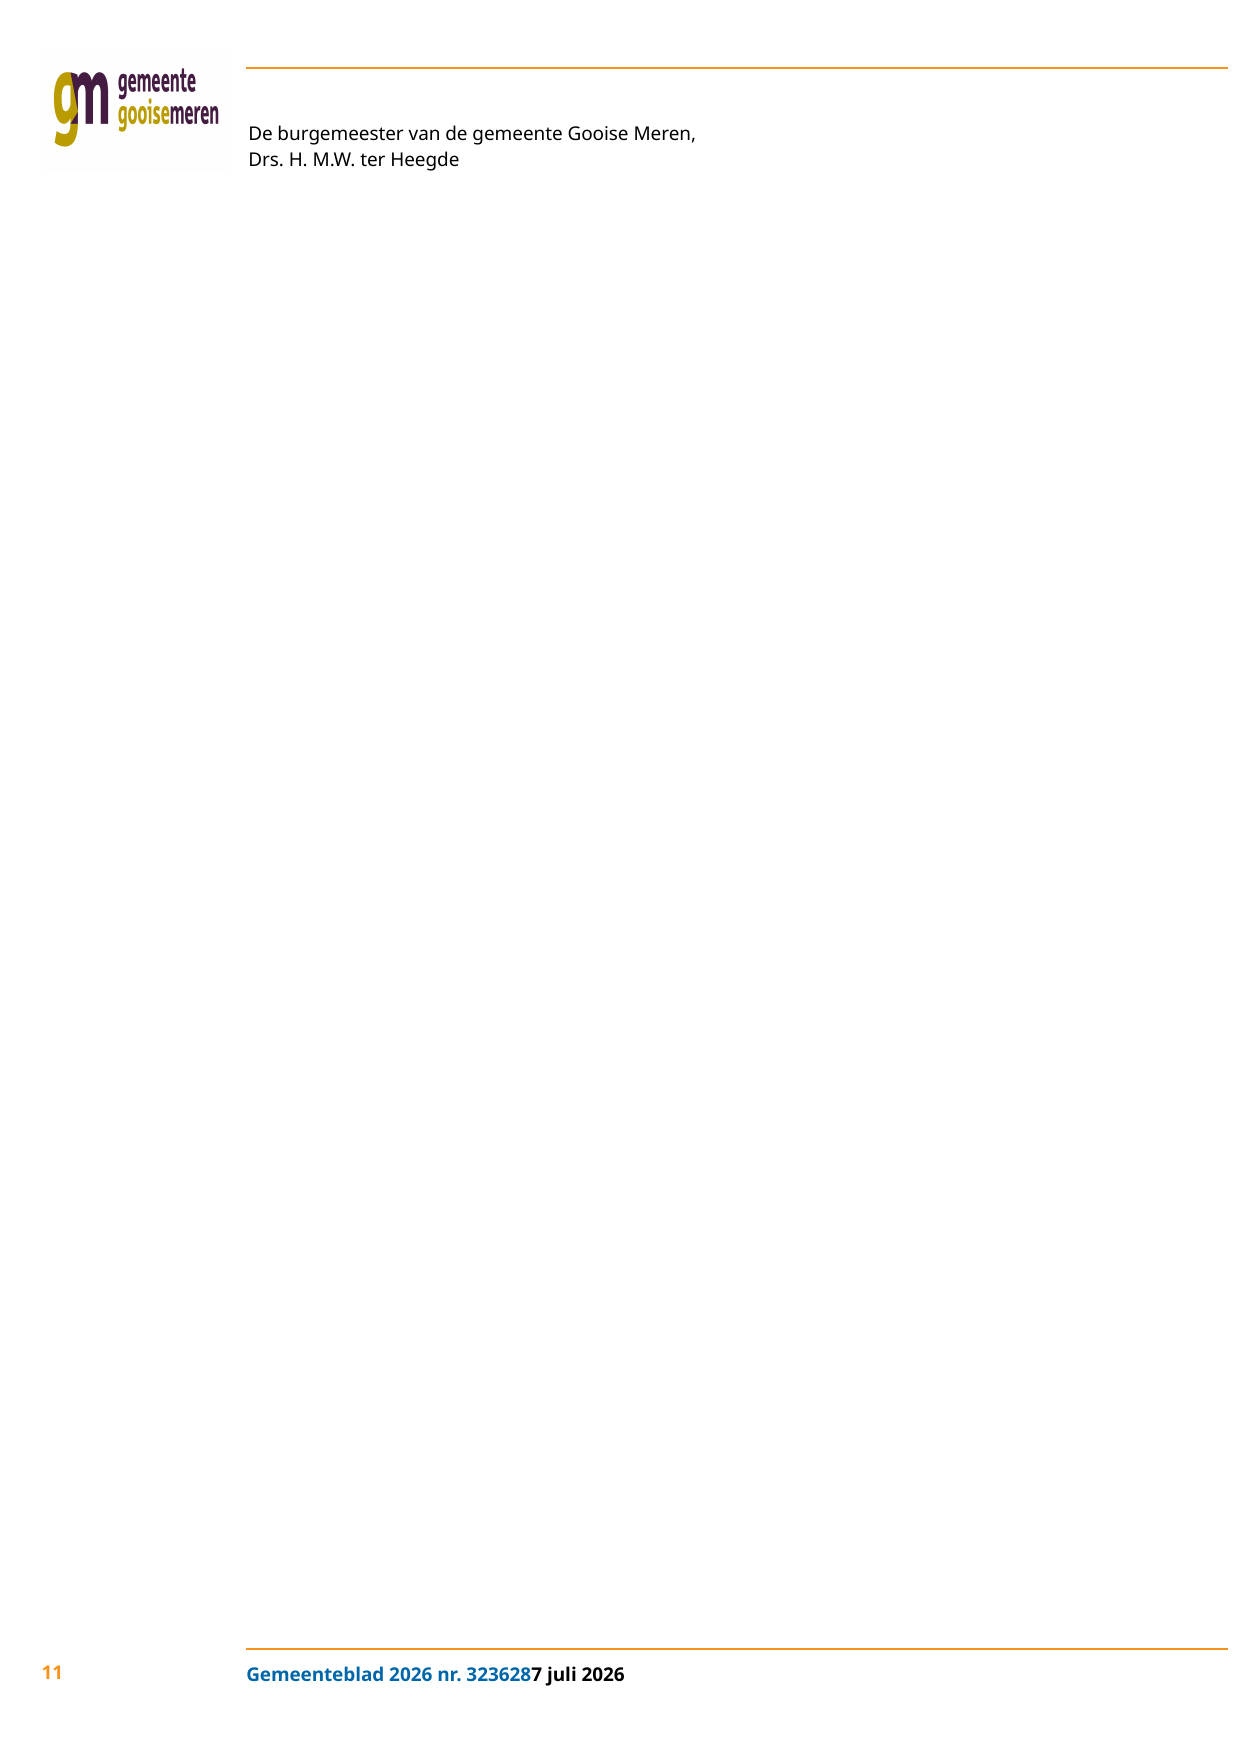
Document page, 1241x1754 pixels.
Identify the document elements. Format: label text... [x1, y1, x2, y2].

picture [41, 47, 231, 172]
text De burgemeester van de gemeente Gooise Meren, [248, 121, 1152, 146]
text Drs. H. M.W. ter Heegde [248, 146, 1152, 172]
